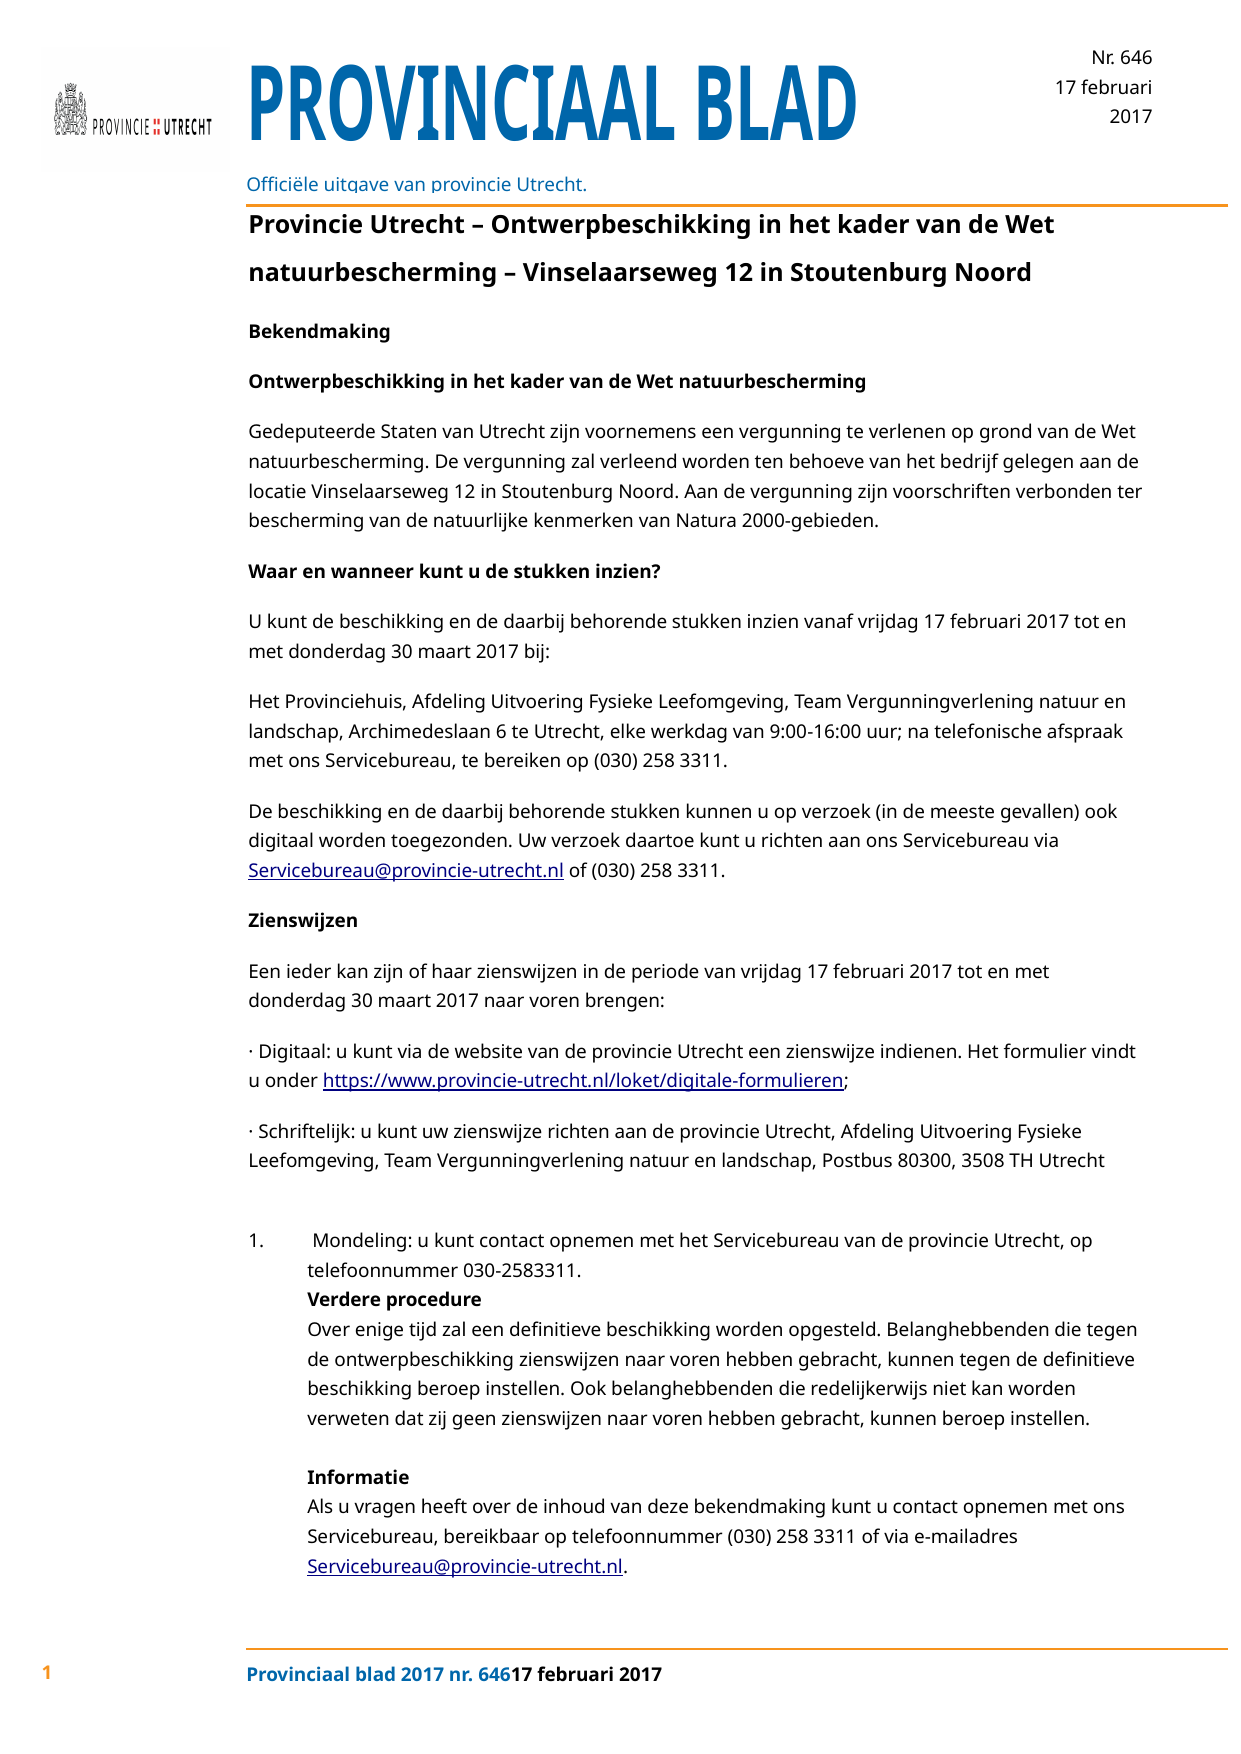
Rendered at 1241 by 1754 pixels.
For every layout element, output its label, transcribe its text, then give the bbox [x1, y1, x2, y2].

text Ontwerpbeschikking in het kader van de Wet natuurbescherming [248, 368, 1152, 394]
picture [41, 47, 231, 172]
text Een ieder kan zijn of haar zienswijzen in de periode van vrijdag 17 februari 2017 tot en met donderdag 30 maart 2017 naar voren brengen: [248, 958, 1152, 1013]
list Informatie [248, 1464, 1152, 1490]
text Provincie Utrecht – Ontwerpbeschikking in het kader van de Wet natuurbescherming – Vinselaarseweg 12 in Stoutenburg Noord [248, 207, 1152, 288]
text Gedeputeerde Staten van Utrecht zijn voornemens een vergunning te verlenen op grond van de Wet natuurbescherming. De vergunning zal verleend worden ten behoeve van het bedrijf gelegen aan de locatie Vinselaarseweg 12 in Stoutenburg Noord. Aan de vergunning zijn voorschriften verbonden ter bescherming van de natuurlijke kenmerken van Natura 2000-gebieden. [248, 419, 1152, 533]
text Waar en wanneer kunt u de stukken inzien? [248, 558, 1152, 584]
list Verdere procedure [248, 1287, 1152, 1312]
text De beschikking en de daarbij behorende stukken kunnen u op verzoek (in de meeste gevallen) ook digitaal worden toegezonden. Uw verzoek daartoe kunt u richten aan ons Servicebureau via Servicebureau@provincie-utrecht.nl of (030) 258 3311. [248, 798, 1152, 883]
text · Schriftelijk: u kunt uw zienswijze richten aan de provincie Utrecht, Afdeling Uitvoering Fysieke Leefomgeving, Team Vergunningverlening natuur en landschap, Postbus 80300, 3508 TH Utrecht [248, 1118, 1152, 1173]
text Het Provinciehuis, Afdeling Uitvoering Fysieke Leefomgeving, Team Vergunningverlening natuur en landschap, Archimedeslaan 6 te Utrecht, elke werkdag van 9:00‑16:00 uur; na telefonische afspraak met ons Servicebureau, te bereiken op (030) 258 3311. [248, 688, 1152, 773]
list Als u vragen heeft over de inhoud van deze bekendmaking kunt u contact opnemen met ons Servicebureau, bereikbaar op telefoonnummer (030) 258 3311 of via e-mailadres Servicebureau@provincie-utrecht.nl. [248, 1494, 1152, 1579]
list Mondeling: u kunt contact opnemen met het Servicebureau van de provincie Utrecht, op telefoonnummer 030-2583311. [248, 1227, 1152, 1283]
text · Digitaal: u kunt via de website van de provincie Utrecht een zienswijze indienen. Het formulier vindt u onder https://www.provincie-utrecht.nl/loket/digitale-formulieren; [248, 1038, 1152, 1093]
text Bekendmaking [248, 318, 1152, 344]
text Zienswijzen [248, 907, 1152, 933]
text U kunt de beschikking en de daarbij behorende stukken inzien vanaf vrijdag 17 februari 2017 tot en met donderdag 30 maart 2017 bij: [248, 608, 1152, 664]
list Over enige tijd zal een definitieve beschikking worden opgesteld. Belanghebbenden die tegen de ontwerpbeschikking zienswijzen naar voren hebben gebracht, kunnen tegen de definitieve beschikking beroep instellen. Ook belanghebbenden die redelijkerwijs niet kan worden verweten dat zij geen zienswijzen naar voren hebben gebracht, kunnen beroep instellen. [248, 1316, 1152, 1431]
